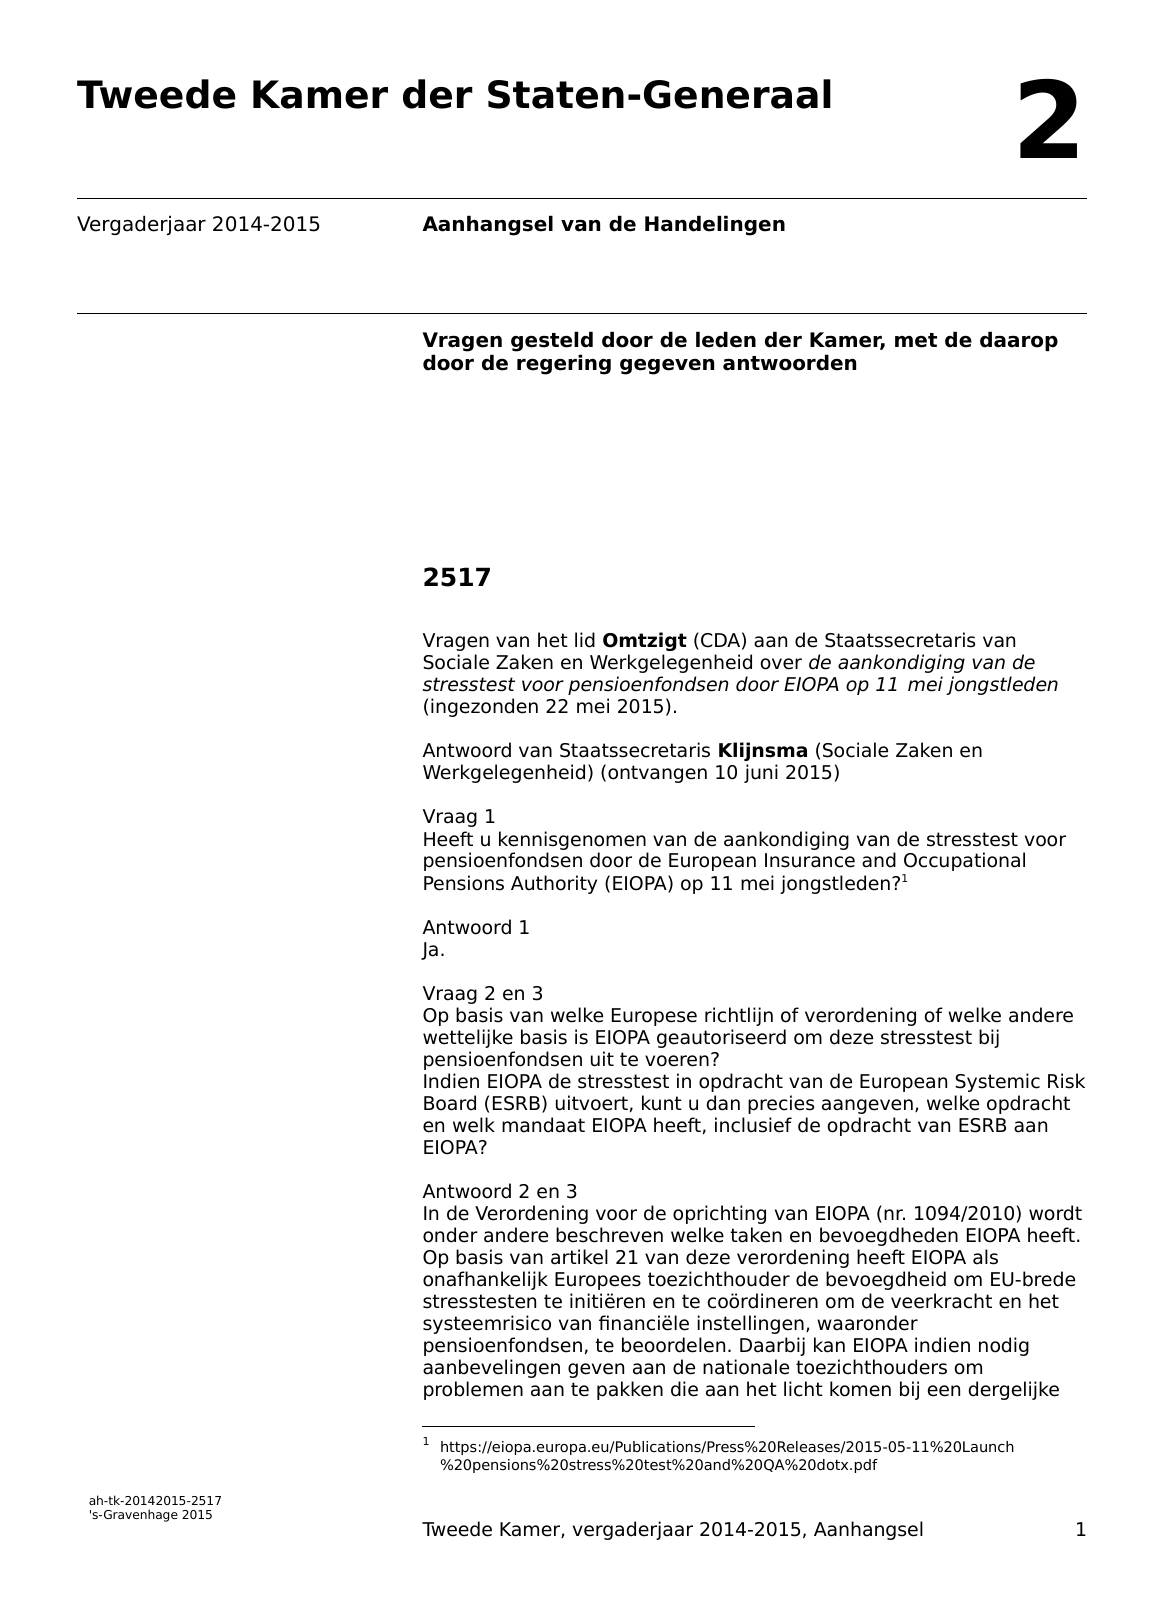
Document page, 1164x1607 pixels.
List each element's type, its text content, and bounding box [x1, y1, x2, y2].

table_header 2 [886, 59, 1087, 198]
text In de Verordening voor de oprichting van EIOPA (nr. 1094/2010) wordt onder andere beschreven welke taken en bevoegdheden EIOPA heeft. Op basis van artikel 21 van deze verordening heeft EIOPA als onafhankelijk Europees toezichthouder de bevoegdheid om EU-brede stresstesten te initiëren en te coördineren om de veerkracht en het systeemrisico van financiële instellingen, waaronder pensioenfondsen, te beoordelen. Daarbij kan EIOPA indien nodig aanbevelingen geven aan de nationale toezichthouders om problemen aan te pakken die aan het licht komen bij een dergelijke [422, 1203, 1087, 1401]
text Antwoord van Staatssecretaris Klijnsma (Sociale Zaken en Werkgelegenheid) (ontvangen 10 juni 2015) [422, 740, 1087, 784]
text Indien EIOPA de stresstest in opdracht van de European Systemic Risk Board (ESRB) uitvoert, kunt u dan precies aangeven, welke opdracht en welk mandaat EIOPA heeft, inclusief de opdracht van ESRB aan EIOPA? [422, 1071, 1087, 1158]
text Vragen van het lid Omtzigt (CDA) aan de Staatssecretaris van Sociale Zaken en Werkgelegenheid over de aankondiging van de stresstest voor pensioenfondsen door EIOPA op 11 mei jongstleden (ingezonden 22 mei 2015). [422, 630, 1087, 718]
text Heeft u kennisgenomen van de aankondiging van de stresstest voor pensioenfondsen door de European Insurance and Occupational Pensions Authority (EIOPA) op 11 mei jongstleden? [422, 828, 1087, 894]
text https://eiopa.europa.eu/Publications/Press%20Releases/2015-05-11%20Launch%20pensions%20stress%20test%20and%20QA%20dotx.pdf [422, 1435, 1087, 1474]
text 's-Gravenhage 2015 [88, 1508, 323, 1522]
table_cell Vergaderjaar 2014-2015 [77, 199, 422, 313]
table_cell Vragen gesteld door de leden der Kamer, met de daarop door de regering gegeven antwoorden [422, 314, 1087, 375]
text Vraag 1 [422, 806, 1087, 828]
text Antwoord 1 [422, 917, 1087, 938]
text 2517 [422, 563, 1087, 592]
text Ja. [422, 938, 1087, 961]
table_cell [77, 314, 422, 375]
table_header Tweede Kamer der Staten-Generaal [77, 59, 886, 198]
text Vraag 2 en 3 [422, 983, 1087, 1005]
text ah-tk-20142015-2517 [88, 1494, 323, 1508]
text Op basis van welke Europese richtlijn of verordening of welke andere wettelijke basis is EIOPA geautoriseerd om deze stresstest bij pensioenfondsen uit te voeren? [422, 1005, 1087, 1071]
text Antwoord 2 en 3 [422, 1181, 1087, 1203]
table_cell Aanhangsel van de Handelingen [422, 199, 1087, 313]
